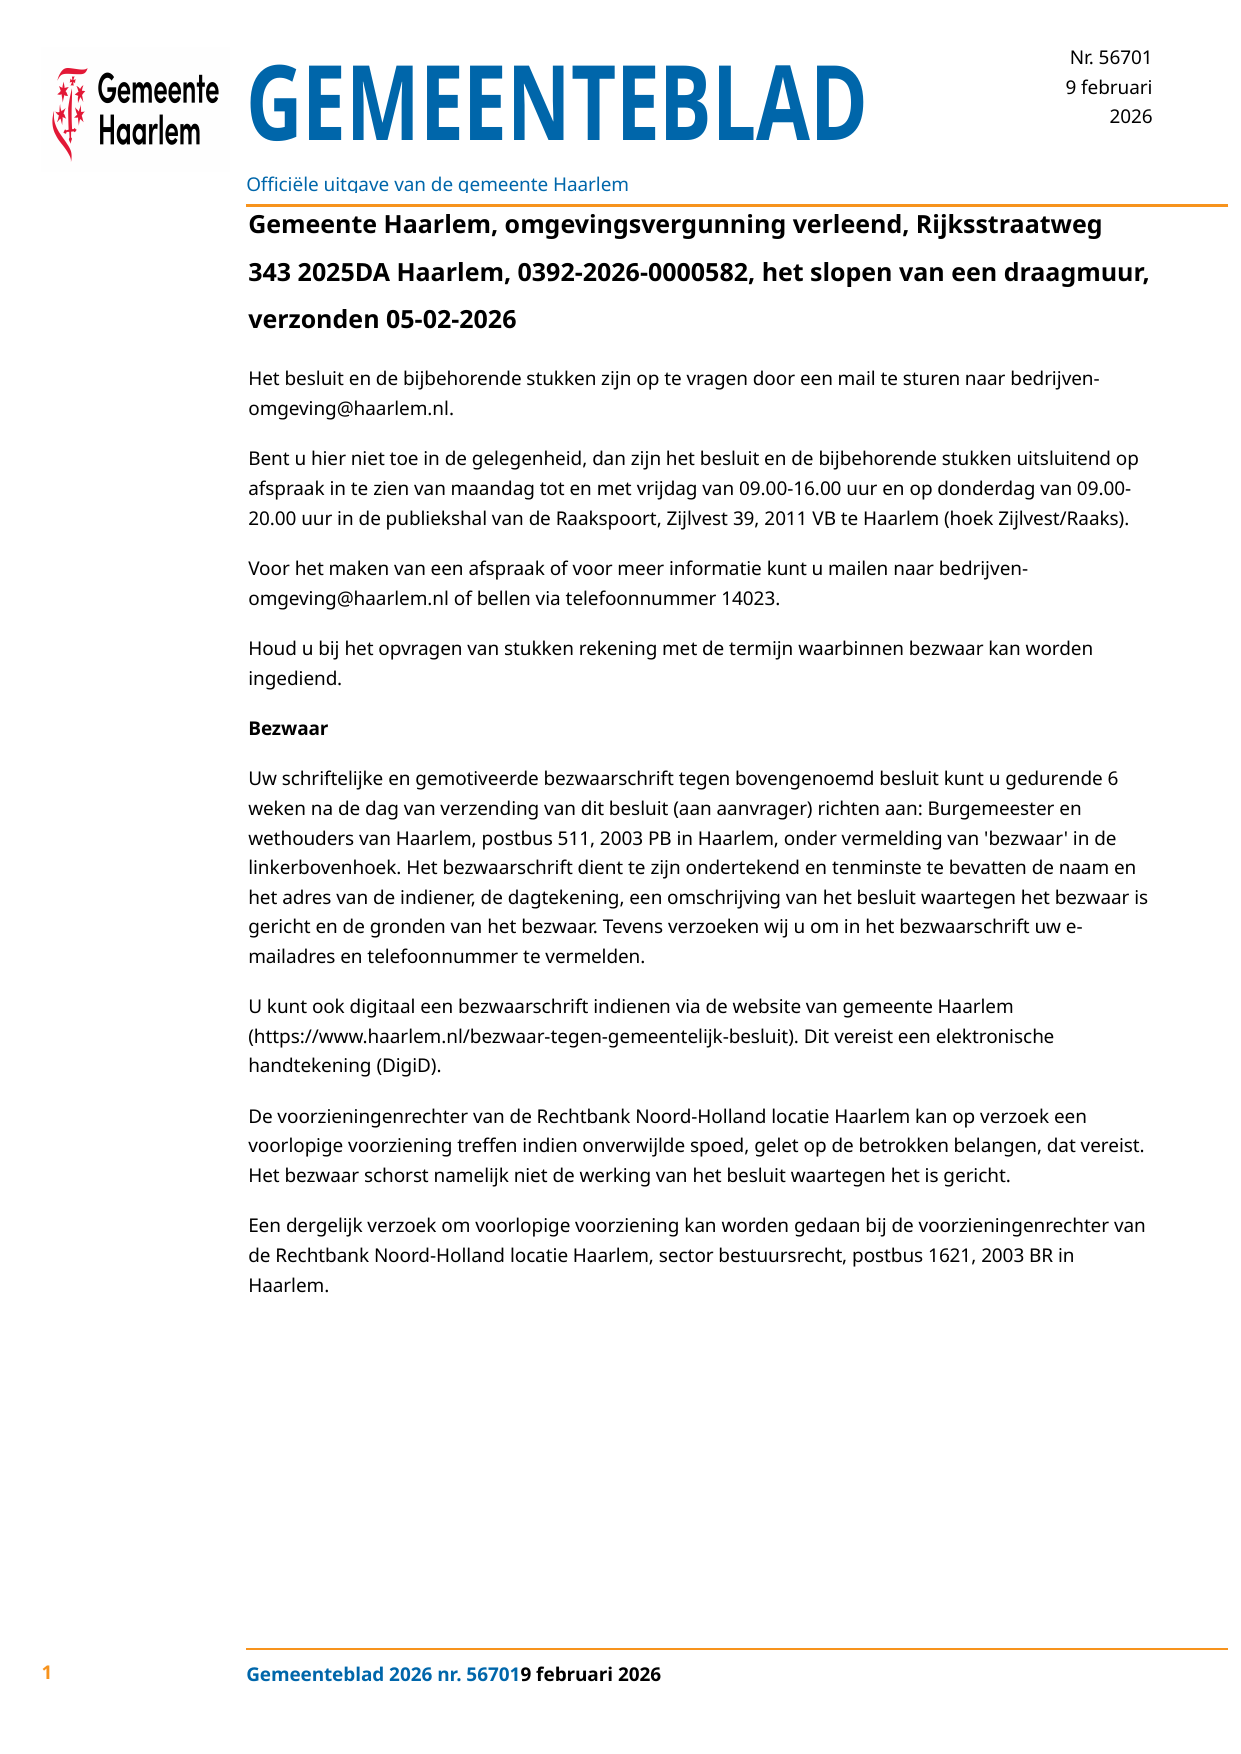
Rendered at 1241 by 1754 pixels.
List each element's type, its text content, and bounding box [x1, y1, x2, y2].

text Houd u bij het opvragen van stukken rekening met de termijn waarbinnen bezwaar kan worden ingediend. [248, 635, 1152, 690]
picture [41, 47, 231, 172]
text Bent u hier niet toe in de gelegenheid, dan zijn het besluit en de bijbehorende stukken uitsluitend op afspraak in te zien van maandag tot en met vrijdag van 09.00-16.00 uur en op donderdag van 09.00-20.00 uur in de publiekshal van de Raakspoort, Zijlvest 39, 2011 VB te Haarlem (hoek Zijlvest/Raaks). [248, 446, 1152, 530]
text Gemeente Haarlem, omgevingsvergunning verleend, Rijksstraatweg 343 2025DA Haarlem, 0392-2026-0000582, het slopen van een draagmuur, verzonden 05-02-2026 [248, 207, 1152, 336]
text Uw schriftelijke en gemotiveerde bezwaarschrift tegen bovengenoemd besluit kunt u gedurende 6 weken na de dag van verzending van dit besluit (aan aanvrager) richten aan: Burgemeester en wethouders van Haarlem, postbus 511, 2003 PB in Haarlem, onder vermelding van 'bezwaar' in de linkerbovenhoek. Het bezwaarschrift dient te zijn ondertekend en tenminste te bevatten de naam en het adres van de indiener, de dagtekening, een omschrijving van het besluit waartegen het bezwaar is gericht en de gronden van het bezwaar. Tevens verzoeken wij u om in het bezwaarschrift uw e-mailadres en telefoonnummer te vermelden. [248, 766, 1152, 969]
text De voorzieningenrechter van de Rechtbank Noord-Holland locatie Haarlem kan op verzoek een voorlopige voorziening treffen indien onverwijlde spoed, gelet op de betrokken belangen, dat vereist. Het bezwaar schorst namelijk niet de werking van het besluit waartegen het is gericht. [248, 1103, 1152, 1188]
text Voor het maken van een afspraak of voor meer informatie kunt u mailen naar bedrijven-omgeving@haarlem.nl of bellen via telefoonnummer 14023. [248, 555, 1152, 610]
text Een dergelijk verzoek om voorlopige voorziening kan worden gedaan bij de voorzieningenrechter van de Rechtbank Noord-Holland locatie Haarlem, sector bestuursrecht, postbus 1621, 2003 BR in Haarlem. [248, 1213, 1152, 1297]
text Het besluit en de bijbehorende stukken zijn op te vragen door een mail te sturen naar bedrijven-omgeving@haarlem.nl. [248, 366, 1152, 421]
text Bezwaar [248, 715, 1152, 741]
text U kunt ook digitaal een bezwaarschrift indienen via de website van gemeente Haarlem (https://www.haarlem.nl/bezwaar-tegen-gemeentelijk-besluit). Dit vereist een elektronische handtekening (DigiD). [248, 993, 1152, 1078]
